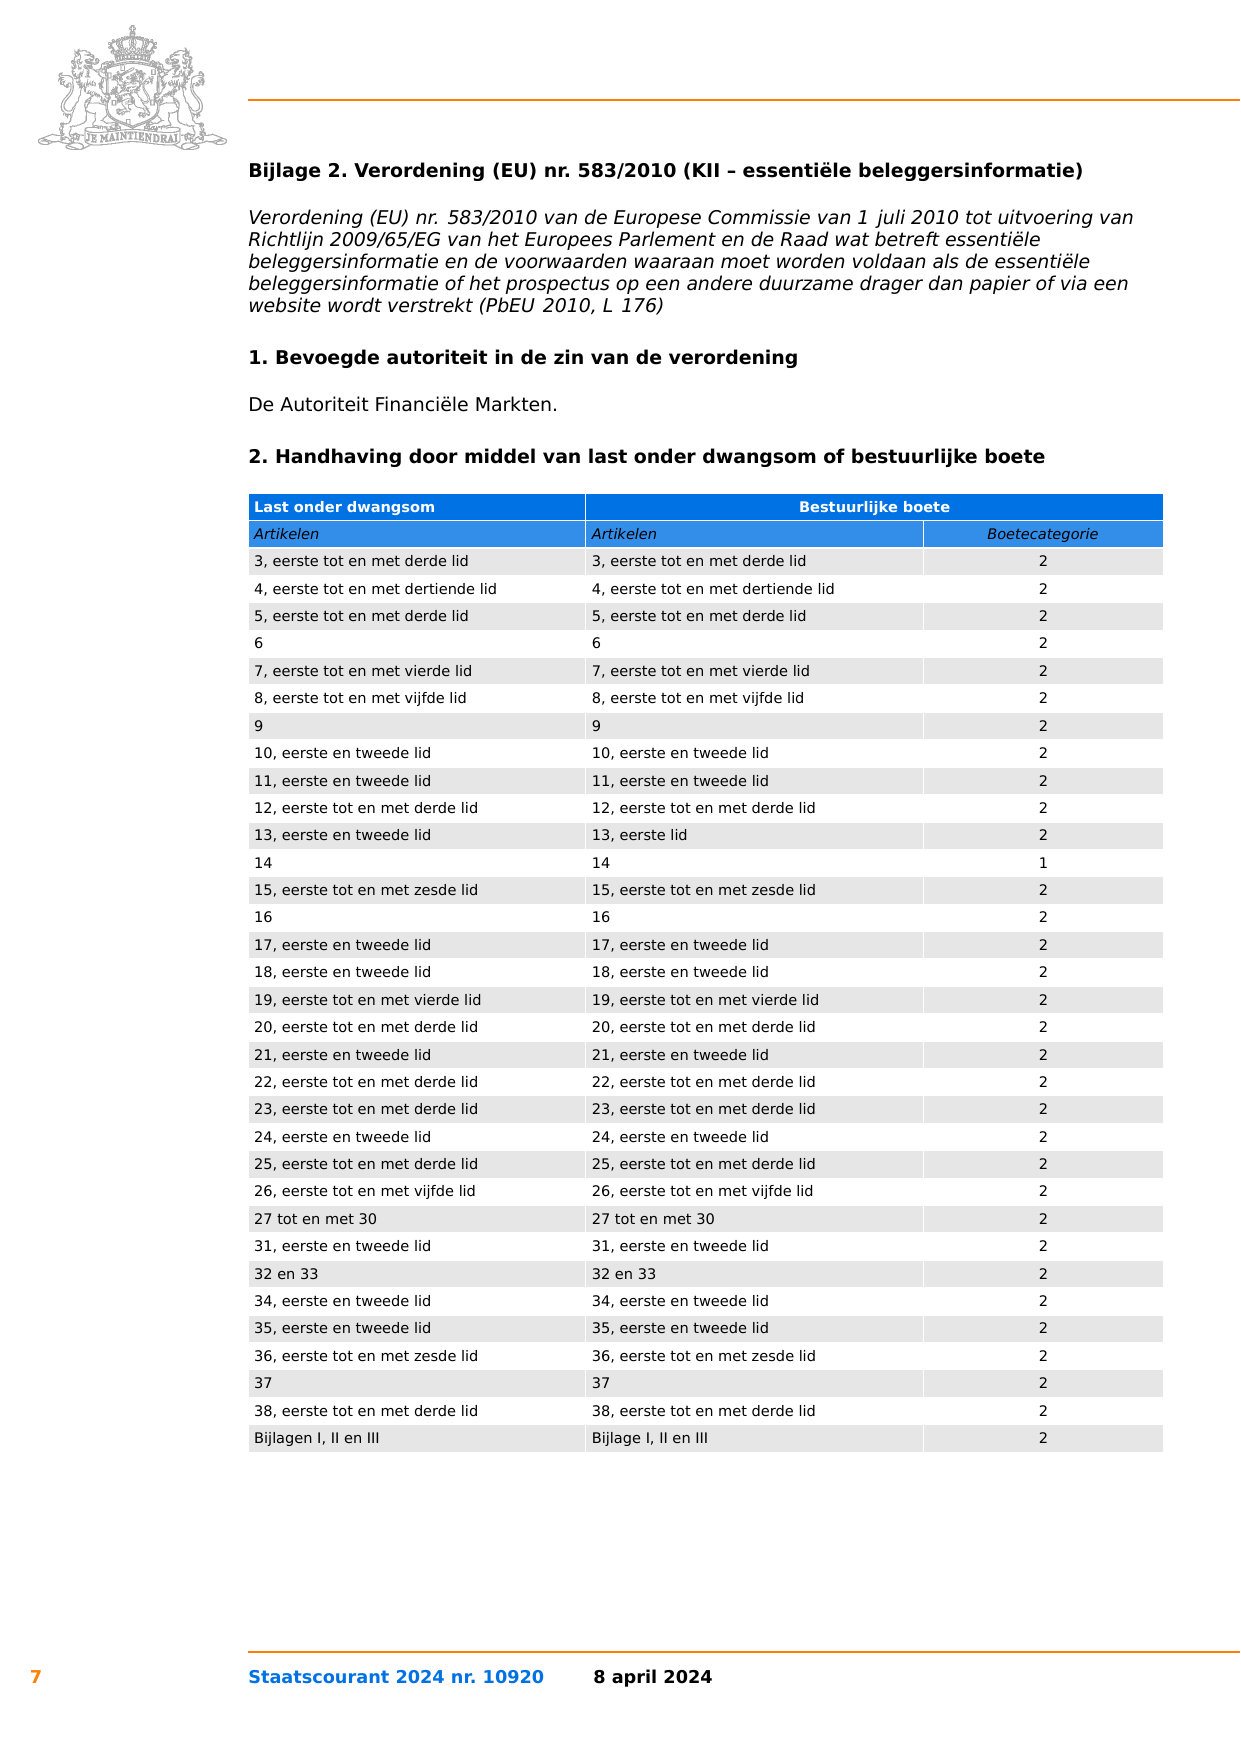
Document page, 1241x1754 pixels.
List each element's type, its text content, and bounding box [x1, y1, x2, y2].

table_cell 2 [924, 631, 1163, 657]
table_cell 24, eerste en tweede lid [586, 1124, 923, 1150]
table_cell 27 tot en met 30 [586, 1206, 923, 1232]
table_cell 2 [924, 768, 1163, 794]
table_cell 6 [249, 631, 585, 657]
table_cell 17, eerste en tweede lid [249, 932, 585, 958]
table_cell 13, eerste en tweede lid [249, 823, 585, 849]
table_cell 2 [924, 686, 1163, 712]
table_cell 2 [924, 1261, 1163, 1287]
table_cell 35, eerste en tweede lid [586, 1316, 923, 1342]
table_cell 27 tot en met 30 [249, 1206, 585, 1232]
table_cell Artikelen [586, 521, 923, 547]
table_cell 2 [924, 1124, 1163, 1150]
table_cell 2 [924, 1425, 1163, 1452]
table_header Last onder dwangsom [249, 494, 585, 520]
table_cell 4, eerste tot en met dertiende lid [249, 576, 585, 602]
table_cell Bijlage I, II en III [586, 1425, 923, 1452]
table_cell 5, eerste tot en met derde lid [586, 603, 923, 630]
subtitle 2. Handhaving door middel van last onder dwangsom of bestuurlijke boete [248, 446, 1163, 468]
table_cell 9 [249, 713, 585, 739]
table_cell 2 [924, 713, 1163, 739]
table_cell 31, eerste en tweede lid [249, 1234, 585, 1260]
table_cell 22, eerste tot en met derde lid [249, 1069, 585, 1095]
table_cell 32 en 33 [249, 1261, 585, 1287]
table_cell 21, eerste en tweede lid [586, 1042, 923, 1068]
table_cell 2 [924, 1206, 1163, 1232]
table_cell 2 [924, 740, 1163, 767]
table_cell 16 [249, 905, 585, 931]
table_cell 2 [924, 1288, 1163, 1314]
text Verordening (EU) nr. 583/2010 van de Europese Commissie van 1 juli 2010 tot uitvoering van Richtlijn 2009/65/EG van het Europees Parlement en de Raad wat betreft essentiële beleggersinformatie en de voorwaarden waaraan moet worden voldaan als de essentiële beleggersinformatie of het prospectus op een andere duurzame drager dan papier of via een website wordt verstrekt (PbEU 2010, L 176) [248, 207, 1163, 317]
table_cell 19, eerste tot en met vierde lid [586, 987, 923, 1013]
table_cell 8, eerste tot en met vijfde lid [586, 686, 923, 712]
table_cell 3, eerste tot en met derde lid [586, 549, 923, 575]
table_cell 2 [924, 987, 1163, 1013]
table_cell 6 [586, 631, 923, 657]
table_cell 19, eerste tot en met vierde lid [249, 987, 585, 1013]
table_cell 3, eerste tot en met derde lid [249, 549, 585, 575]
table_cell 2 [924, 576, 1163, 602]
table_cell 38, eerste tot en met derde lid [249, 1398, 585, 1424]
table_cell 2 [924, 1151, 1163, 1178]
table_cell 14 [249, 850, 585, 876]
table_cell 25, eerste tot en met derde lid [249, 1151, 585, 1178]
table_cell 32 en 33 [586, 1261, 923, 1287]
table_cell 24, eerste en tweede lid [249, 1124, 585, 1150]
subtitle Bijlage 2. Verordening (EU) nr. 583/2010 (KII – essentiële beleggersinformatie) [248, 160, 1163, 182]
table_cell 26, eerste tot en met vijfde lid [249, 1179, 585, 1205]
table_cell 2 [924, 1014, 1163, 1041]
table_cell 11, eerste en tweede lid [586, 768, 923, 794]
table_cell 20, eerste tot en met derde lid [249, 1014, 585, 1041]
table_cell 2 [924, 1069, 1163, 1095]
table_cell 13, eerste lid [586, 823, 923, 849]
table_cell 2 [924, 932, 1163, 958]
table_cell 2 [924, 549, 1163, 575]
table_cell 35, eerste en tweede lid [249, 1316, 585, 1342]
table_cell 2 [924, 1234, 1163, 1260]
table_cell 20, eerste tot en met derde lid [586, 1014, 923, 1041]
table_cell Bijlagen I, II en III [249, 1425, 585, 1452]
table_cell 2 [924, 795, 1163, 821]
table_cell 2 [924, 1343, 1163, 1369]
table_cell 2 [924, 1096, 1163, 1123]
table_cell 37 [586, 1370, 923, 1397]
table_cell 34, eerste en tweede lid [249, 1288, 585, 1314]
table_cell 5, eerste tot en met derde lid [249, 603, 585, 630]
table_cell 38, eerste tot en met derde lid [586, 1398, 923, 1424]
table_cell 2 [924, 1179, 1163, 1205]
table_cell 7, eerste tot en met vierde lid [249, 658, 585, 684]
table_cell 18, eerste en tweede lid [249, 960, 585, 986]
picture [38, 25, 227, 150]
table_cell 25, eerste tot en met derde lid [586, 1151, 923, 1178]
table_cell 21, eerste en tweede lid [249, 1042, 585, 1068]
table_cell 26, eerste tot en met vijfde lid [586, 1179, 923, 1205]
table_cell 15, eerste tot en met zesde lid [586, 877, 923, 904]
table_cell 34, eerste en tweede lid [586, 1288, 923, 1314]
table_cell 10, eerste en tweede lid [586, 740, 923, 767]
table_cell 2 [924, 960, 1163, 986]
text De Autoriteit Financiële Markten. [248, 394, 1163, 416]
table_cell 1 [924, 850, 1163, 876]
table_cell 11, eerste en tweede lid [249, 768, 585, 794]
table_cell 9 [586, 713, 923, 739]
table_cell 2 [924, 1316, 1163, 1342]
table_cell 2 [924, 1042, 1163, 1068]
table_cell 23, eerste tot en met derde lid [586, 1096, 923, 1123]
table_cell 2 [924, 905, 1163, 931]
table_cell 36, eerste tot en met zesde lid [249, 1343, 585, 1369]
table_cell 12, eerste tot en met derde lid [249, 795, 585, 821]
table_cell Artikelen [249, 521, 585, 547]
table_cell 36, eerste tot en met zesde lid [586, 1343, 923, 1369]
table_cell 2 [924, 1398, 1163, 1424]
table_cell 2 [924, 823, 1163, 849]
table_cell 17, eerste en tweede lid [586, 932, 923, 958]
table_cell 2 [924, 1370, 1163, 1397]
table_cell Boetecategorie [924, 521, 1163, 547]
table_cell 12, eerste tot en met derde lid [586, 795, 923, 821]
table_cell 31, eerste en tweede lid [586, 1234, 923, 1260]
table_cell 18, eerste en tweede lid [586, 960, 923, 986]
table_cell 2 [924, 603, 1163, 630]
table_cell 2 [924, 877, 1163, 904]
table_cell 23, eerste tot en met derde lid [249, 1096, 585, 1123]
subtitle 1. Bevoegde autoriteit in de zin van de verordening [248, 347, 1163, 369]
table_cell 16 [586, 905, 923, 931]
table_cell 2 [924, 658, 1163, 684]
table_cell 22, eerste tot en met derde lid [586, 1069, 923, 1095]
table_cell 14 [586, 850, 923, 876]
table_cell 37 [249, 1370, 585, 1397]
table_cell 4, eerste tot en met dertiende lid [586, 576, 923, 602]
table_cell 10, eerste en tweede lid [249, 740, 585, 767]
table_cell 15, eerste tot en met zesde lid [249, 877, 585, 904]
table_cell 8, eerste tot en met vijfde lid [249, 686, 585, 712]
table_cell 7, eerste tot en met vierde lid [586, 658, 923, 684]
table_header Bestuurlijke boete [586, 494, 1163, 520]
